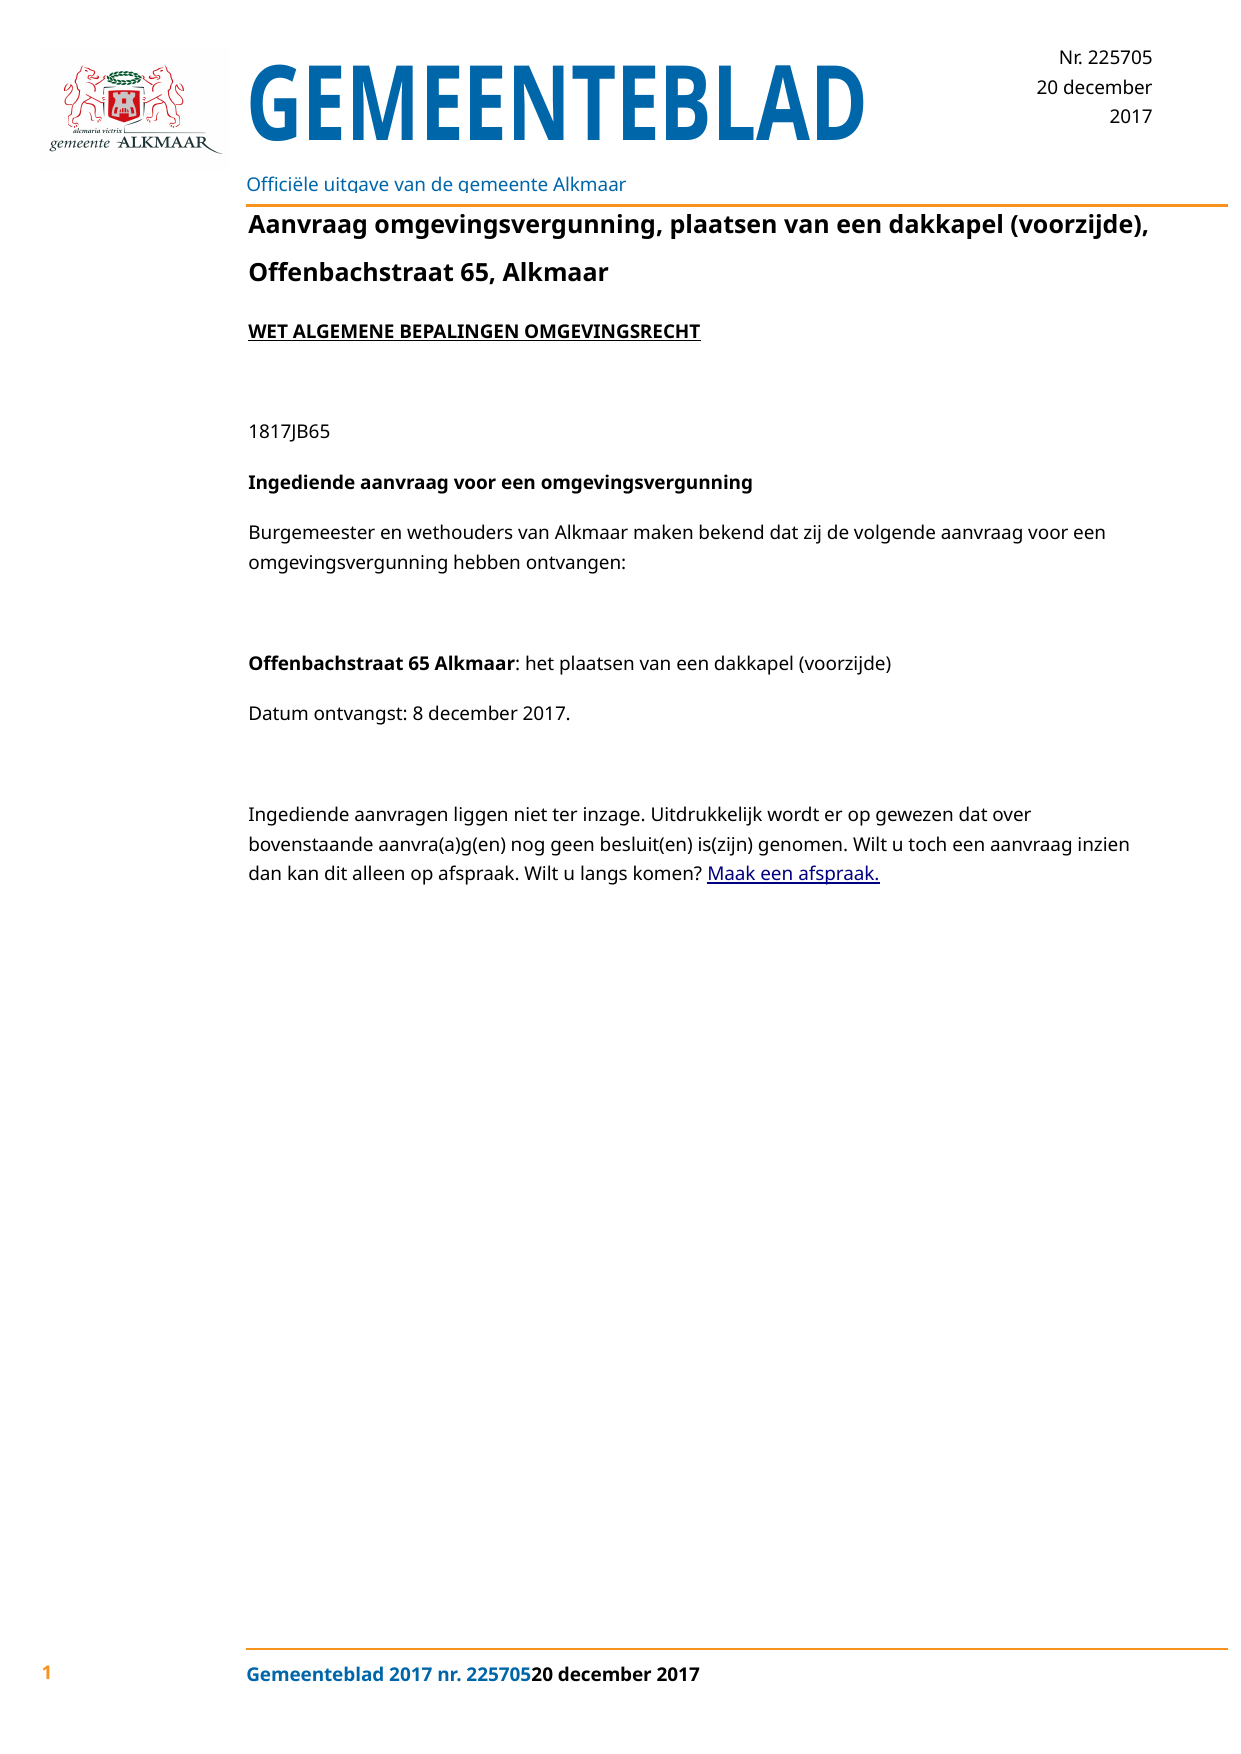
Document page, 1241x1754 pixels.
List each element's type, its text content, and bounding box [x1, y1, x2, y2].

picture [41, 47, 231, 172]
text Offenbachstraat 65 Alkmaar: het plaatsen van een dakkapel (voorzijde) [248, 650, 1152, 676]
text Aanvraag omgevingsvergunning, plaatsen van een dakkapel (voorzijde), Offenbachstraat 65, Alkmaar [248, 207, 1152, 288]
text Datum ontvangst: 8 december 2017. [248, 700, 1152, 726]
text Ingediende aanvraag voor een omgevingsvergunning [248, 469, 1152, 495]
text WET ALGEMENE BEPALINGEN OMGEVINGSRECHT [248, 318, 1152, 344]
text Burgemeester en wethouders van Alkmaar maken bekend dat zij de volgende aanvraag voor een omgevingsvergunning hebben ontvangen: [248, 519, 1152, 575]
text 1817JB65 [248, 419, 1152, 444]
text Ingediende aanvragen liggen niet ter inzage. Uitdrukkelijk wordt er op gewezen dat over bovenstaande aanvra(a)g(en) nog geen besluit(en) is(zijn) genomen. Wilt u toch een aanvraag inzien dan kan dit alleen op afspraak. Wilt u langs komen? Maak een afspraak. [248, 801, 1152, 886]
